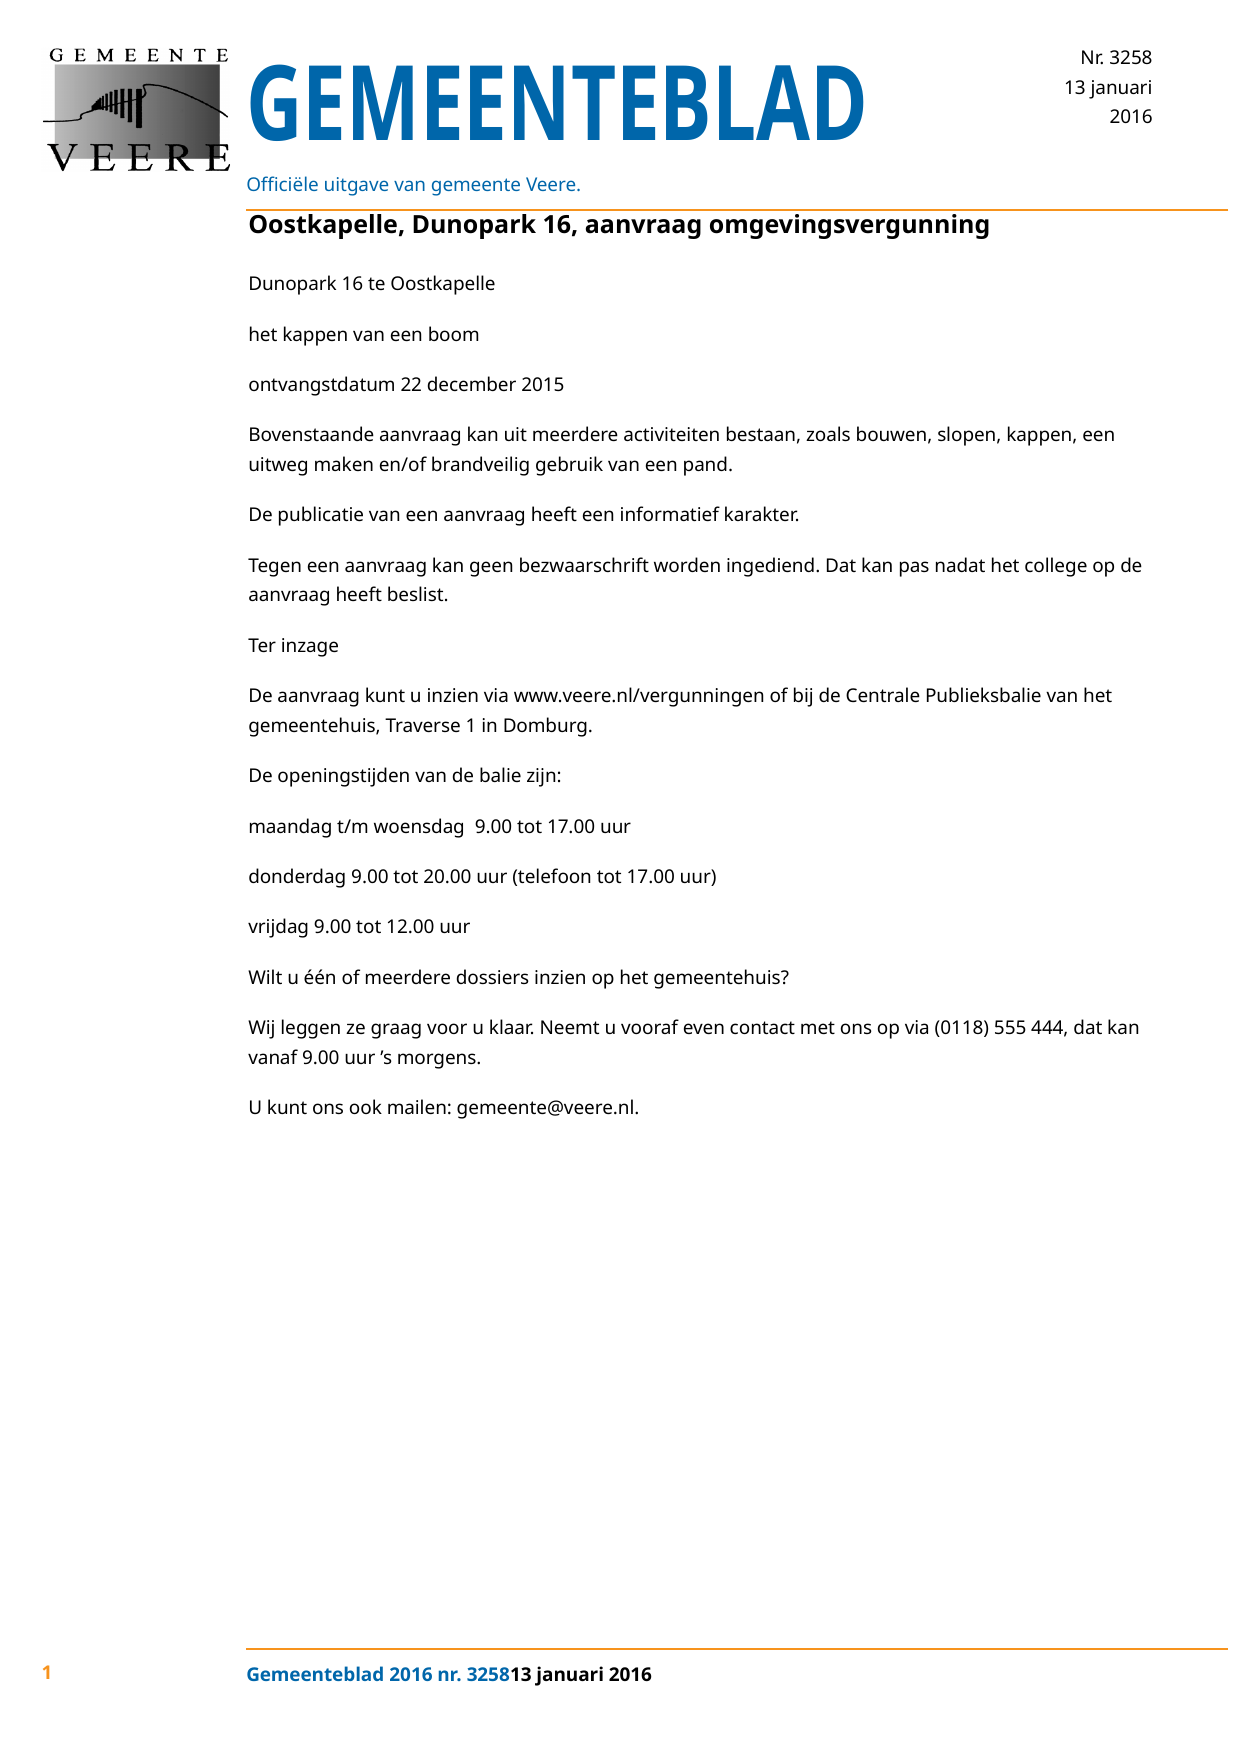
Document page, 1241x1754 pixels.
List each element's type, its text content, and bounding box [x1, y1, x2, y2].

text De publicatie van een aanvraag heeft een informatief karakter. [248, 502, 1152, 527]
text Tegen een aanvraag kan geen bezwaarschrift worden ingediend. Dat kan pas nadat het college op de aanvraag heeft beslist. [248, 552, 1152, 607]
picture [41, 47, 231, 172]
text Bovenstaande aanvraag kan uit meerdere activiteiten bestaan, zoals bouwen, slopen, kappen, een uitweg maken en/of brandveilig gebruik van een pand. [248, 422, 1152, 477]
text Wij leggen ze graag voor u klaar. Neemt u vooraf even contact met ons op via (0118) 555 444, dat kan vanaf 9.00 uur ’s morgens. [248, 1014, 1152, 1070]
text donderdag 9.00 tot 20.00 uur (telefoon tot 17.00 uur) [248, 863, 1152, 889]
text Oostkapelle, Dunopark 16, aanvraag omgevingsvergunning [248, 211, 1152, 241]
text vrijdag 9.00 tot 12.00 uur [248, 914, 1152, 939]
text De aanvraag kunt u inzien via www.veere.nl/vergunningen of bij de Centrale Publieksbalie van het gemeentehuis, Traverse 1 in Domburg. [248, 682, 1152, 738]
text het kappen van een boom [248, 321, 1152, 346]
text maandag t/m woensdag 9.00 tot 17.00 uur [248, 813, 1152, 838]
text ontvangstdatum 22 december 2015 [248, 371, 1152, 397]
text De openingstijden van de balie zijn: [248, 762, 1152, 788]
text Ter inzage [248, 632, 1152, 658]
text Wilt u één of meerdere dossiers inzien op het gemeentehuis? [248, 964, 1152, 990]
text Dunopark 16 te Oostkapelle [248, 270, 1152, 296]
text U kunt ons ook mailen: gemeente@veere.nl. [248, 1094, 1152, 1120]
